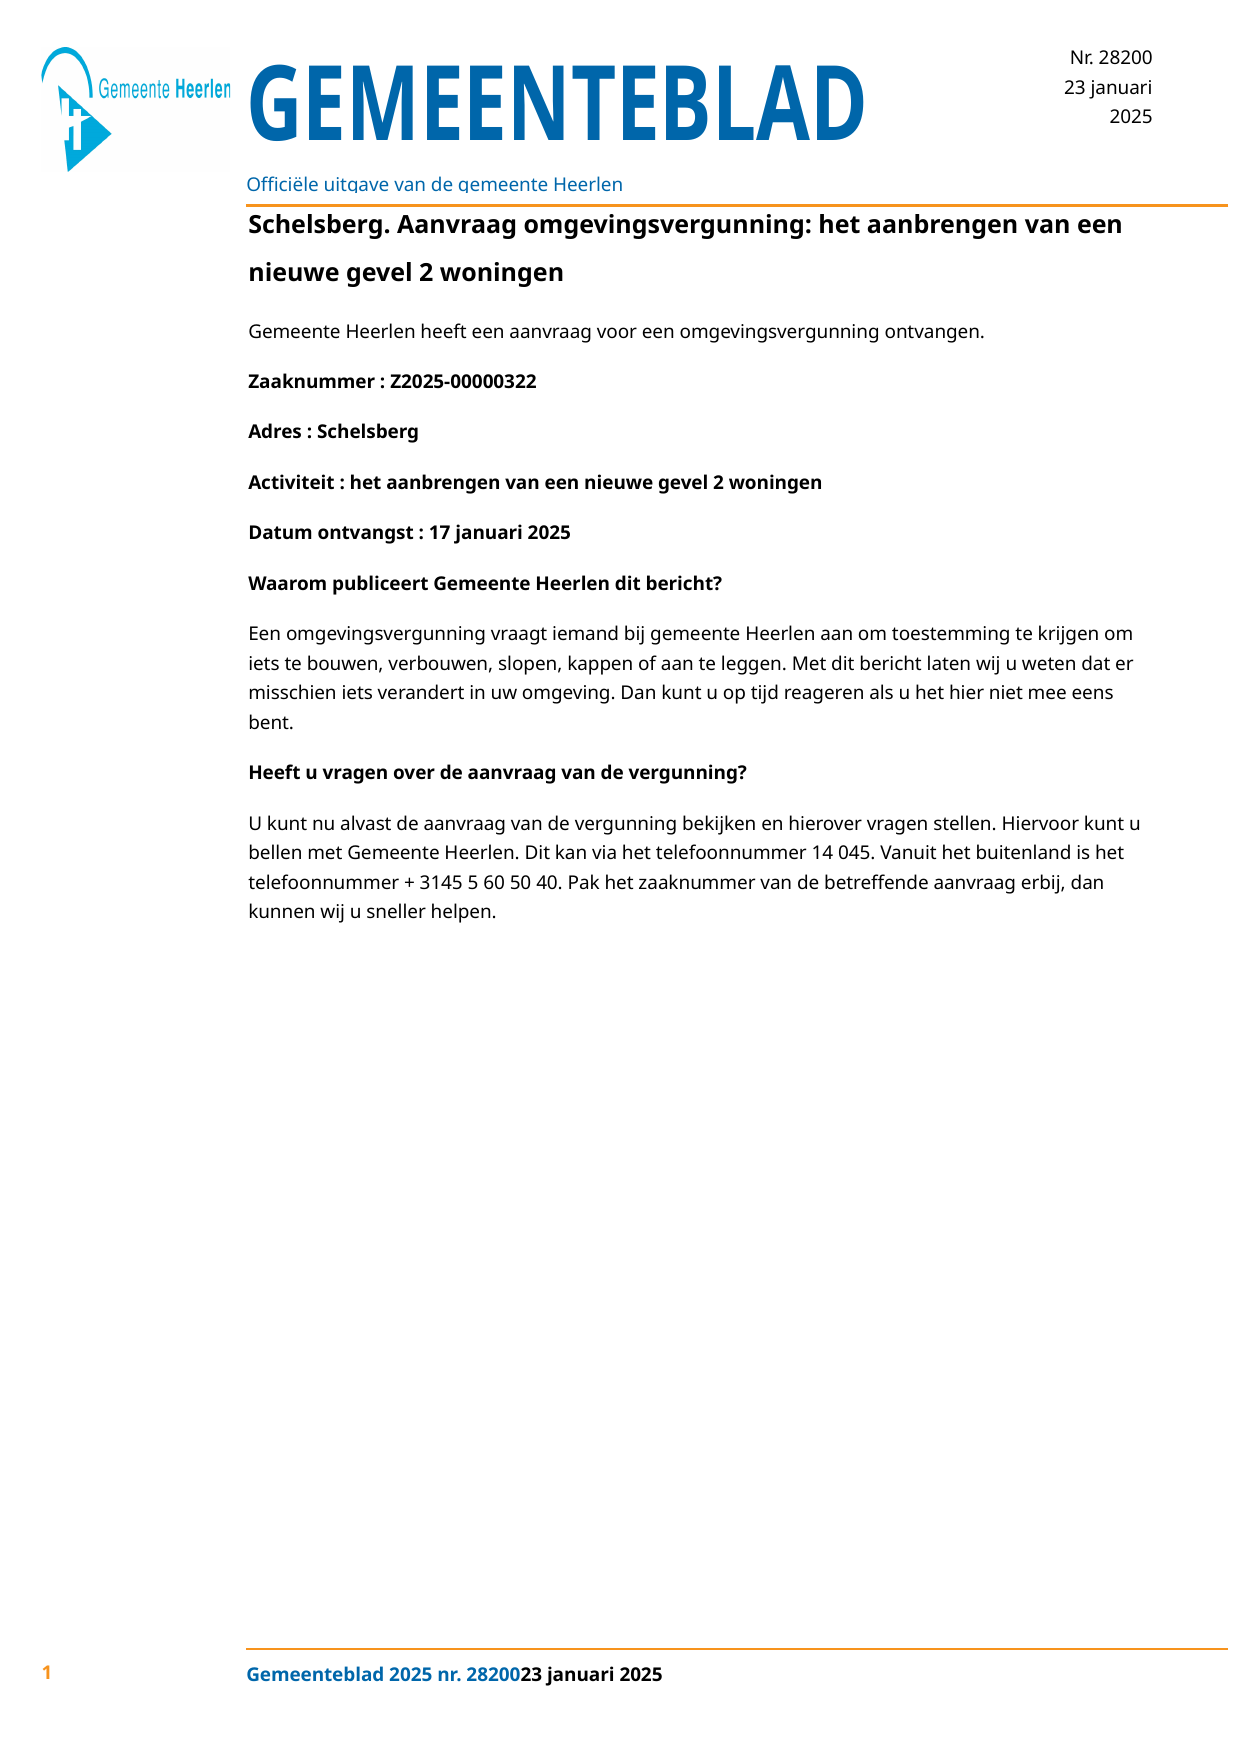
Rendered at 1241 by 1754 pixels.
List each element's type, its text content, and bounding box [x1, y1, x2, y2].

picture [41, 47, 59, 70]
text Adres : Schelsberg [248, 419, 1152, 444]
text Schelsberg. Aanvraag omgevingsvergunning: het aanbrengen van een nieuwe gevel 2 woningen [248, 207, 1152, 288]
text U kunt nu alvast de aanvraag van de vergunning bekijken en hierover vragen stellen. Hiervoor kunt u bellen met Gemeente Heerlen. Dit kan via het telefoonnummer 14 045. Vanuit het buitenland is het telefoonnummer + 3145 5 60 50 40. Pak het zaaknummer van de betreffende aanvraag erbij, dan kunnen wij u sneller helpen. [248, 810, 1152, 924]
text Heeft u vragen over de aanvraag van de vergunning? [248, 759, 1152, 785]
text Een omgevingsvergunning vraagt iemand bij gemeente Heerlen aan om toestemming te krijgen om iets te bouwen, verbouwen, slopen, kappen of aan te leggen. Met dit bericht laten wij u weten dat er misschien iets verandert in uw omgeving. Dan kunt u op tijd reageren als u het hier niet mee eens bent. [248, 620, 1152, 735]
text Gemeente Heerlen heeft een aanvraag voor een omgevingsvergunning ontvangen. [248, 318, 1152, 344]
text Datum ontvangst : 17 januari 2025 [248, 519, 1152, 545]
text Activiteit : het aanbrengen van een nieuwe gevel 2 woningen [248, 469, 1152, 495]
text Waarom publiceert Gemeente Heerlen dit bericht? [248, 570, 1152, 596]
picture [41, 47, 231, 172]
text Zaaknummer : Z2025-00000322 [248, 368, 1152, 394]
